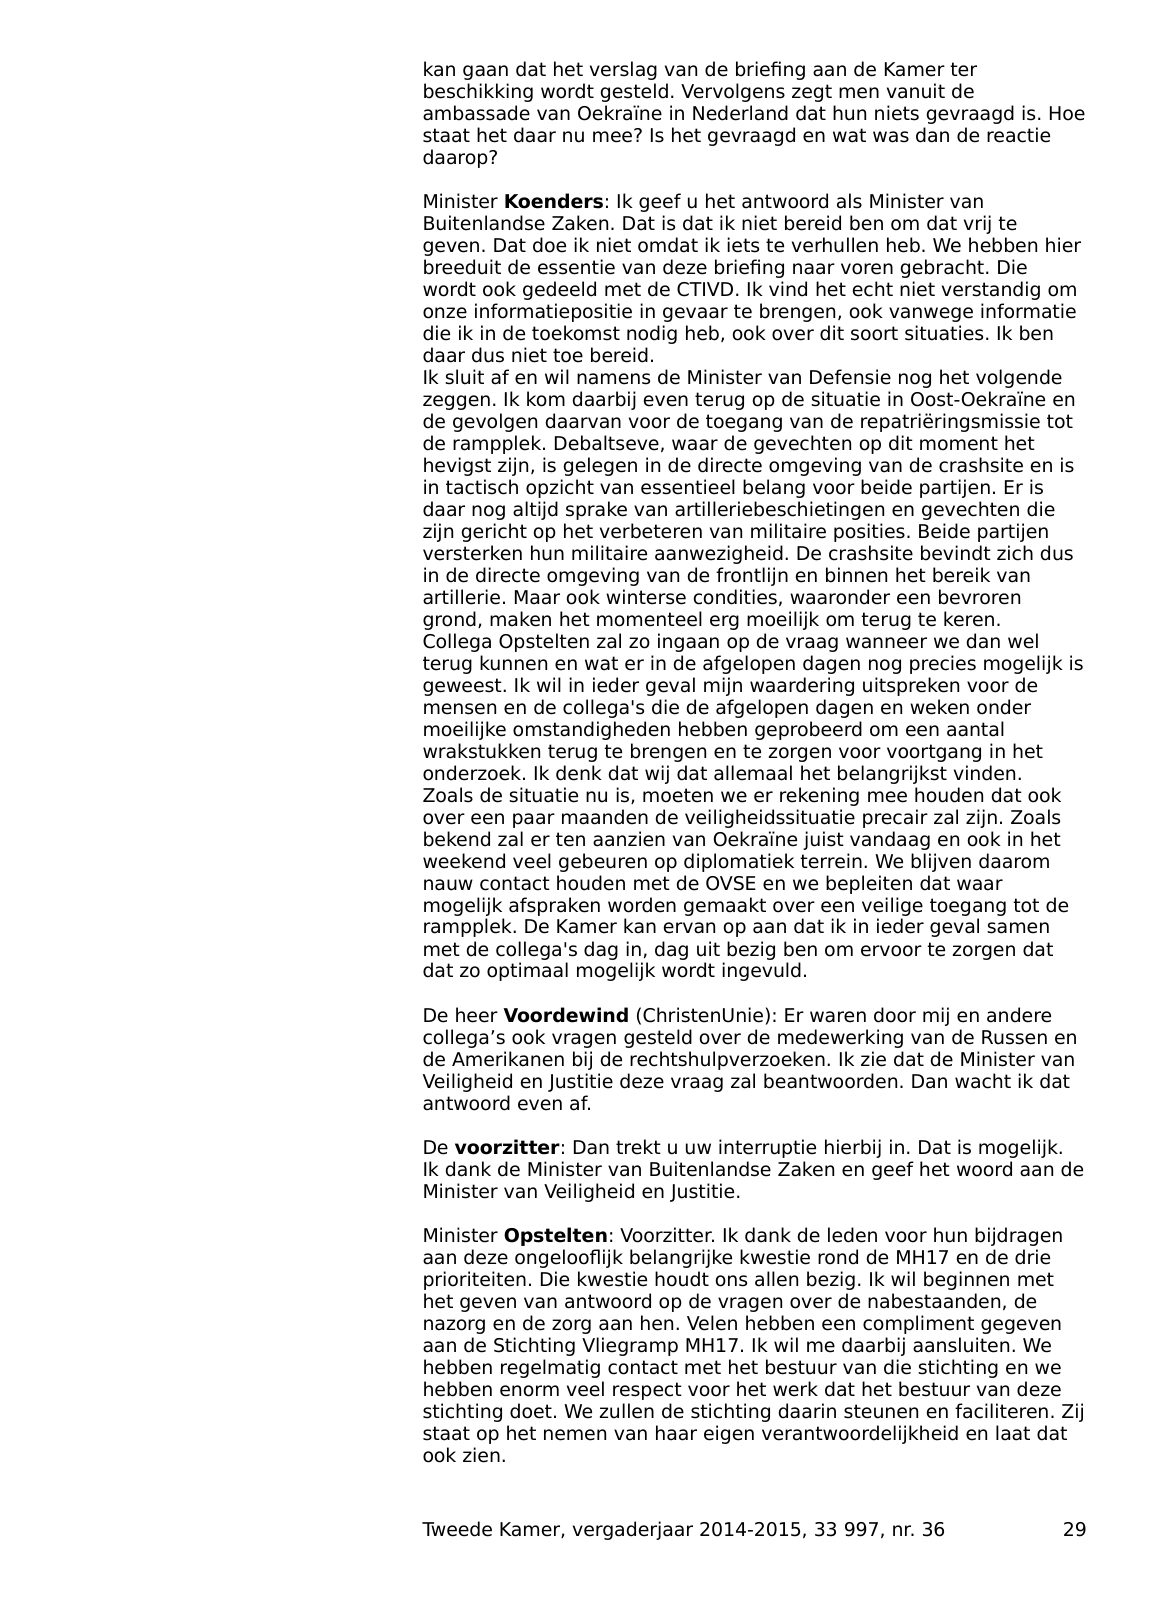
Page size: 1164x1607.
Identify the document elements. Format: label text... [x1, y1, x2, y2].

text Ik dank de Minister van Buitenlandse Zaken en geef het woord aan de Minister van Veiligheid en Justitie. [422, 1159, 1087, 1203]
text Zoals de situatie nu is, moeten we er rekening mee houden dat ook over een paar maanden de veiligheidssituatie precair zal zijn. Zoals bekend zal er ten aanzien van Oekraïne juist vandaag en ook in het weekend veel gebeuren op diplomatiek terrein. We blijven daarom nauw contact houden met de OVSE en we bepleiten dat waar mogelijk afspraken worden gemaakt over een veilige toegang tot de rampplek. De Kamer kan ervan op aan dat ik in ieder geval samen met de collega's dag in, dag uit bezig ben om ervoor te zorgen dat dat zo optimaal mogelijk wordt ingevuld. [422, 784, 1087, 982]
text De heer Voordewind (ChristenUnie): Er waren door mij en andere collega’s ook vragen gesteld over de medewerking van de Russen en de Amerikanen bij de rechtshulpverzoeken. Ik zie dat de Minister van Veiligheid en Justitie deze vraag zal beantwoorden. Dan wacht ik dat antwoord even af. [422, 1004, 1087, 1114]
text Minister Koenders: Ik geef u het antwoord als Minister van Buitenlandse Zaken. Dat is dat ik niet bereid ben om dat vrij te geven. Dat doe ik niet omdat ik iets te verhullen heb. We hebben hier breeduit de essentie van deze briefing naar voren gebracht. Die wordt ook gedeeld met de CTIVD. Ik vind het echt niet verstandig om onze informatiepositie in gevaar te brengen, ook vanwege informatie die ik in de toekomst nodig heb, ook over dit soort situaties. Ik ben daar dus niet toe bereid. [422, 191, 1087, 367]
text Minister Opstelten: Voorzitter. Ik dank de leden voor hun bijdragen aan deze ongelooflijk belangrijke kwestie rond de MH17 en de drie prioriteiten. Die kwestie houdt ons allen bezig. Ik wil beginnen met het geven van antwoord op de vragen over de nabestaanden, de nazorg en de zorg aan hen. Velen hebben een compliment gegeven aan de Stichting Vliegramp MH17. Ik wil me daarbij aansluiten. We hebben regelmatig contact met het bestuur van die stichting en we hebben enorm veel respect voor het werk dat het bestuur van deze stichting doet. We zullen de stichting daarin steunen en faciliteren. Zij staat op het nemen van haar eigen verantwoordelijkheid en laat dat ook zien. [422, 1225, 1087, 1467]
text Collega Opstelten zal zo ingaan op de vraag wanneer we dan wel terug kunnen en wat er in de afgelopen dagen nog precies mogelijk is geweest. Ik wil in ieder geval mijn waardering uitspreken voor de mensen en de collega's die de afgelopen dagen en weken onder moeilijke omstandigheden hebben geprobeerd om een aantal wrakstukken terug te brengen en te zorgen voor voortgang in het onderzoek. Ik denk dat wij dat allemaal het belangrijkst vinden. [422, 631, 1087, 784]
text Ik sluit af en wil namens de Minister van Defensie nog het volgende zeggen. Ik kom daarbij even terug op de situatie in Oost-Oekraïne en de gevolgen daarvan voor de toegang van de repatriëringsmissie tot de rampplek. Debaltseve, waar de gevechten op dit moment het hevigst zijn, is gelegen in de directe omgeving van de crashsite en is in tactisch opzicht van essentieel belang voor beide partijen. Er is daar nog altijd sprake van artilleriebeschietingen en gevechten die zijn gericht op het verbeteren van militaire posities. Beide partijen versterken hun militaire aanwezigheid. De crashsite bevindt zich dus in de directe omgeving van de frontlijn en binnen het bereik van artillerie. Maar ook winterse condities, waaronder een bevroren grond, maken het momenteel erg moeilijk om terug te keren. [422, 367, 1087, 631]
text De voorzitter: Dan trekt u uw interruptie hierbij in. Dat is mogelijk. [422, 1137, 1087, 1159]
text kan gaan dat het verslag van de briefing aan de Kamer ter beschikking wordt gesteld. Vervolgens zegt men vanuit de ambassade van Oekraïne in Nederland dat hun niets gevraagd is. Hoe staat het daar nu mee? Is het gevraagd en wat was dan de reactie daarop? [422, 59, 1087, 169]
